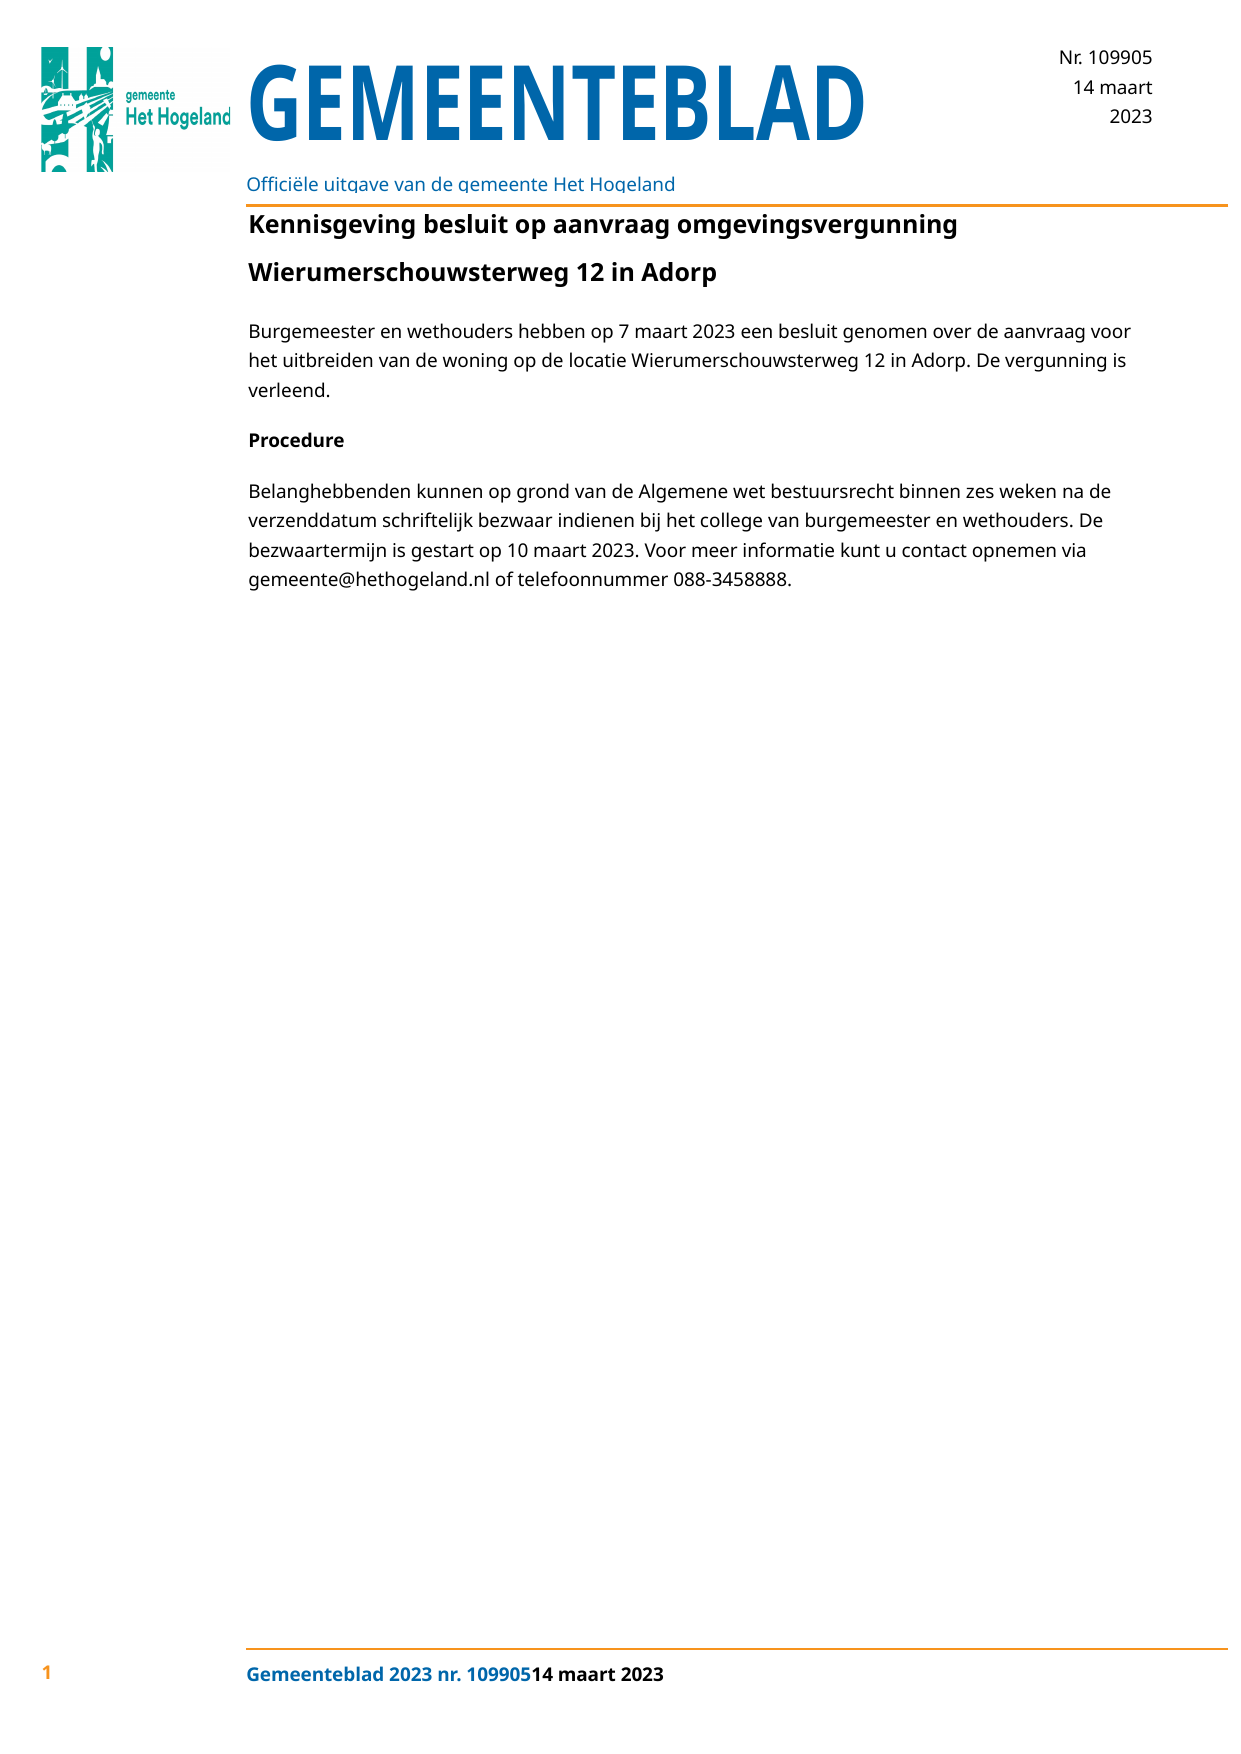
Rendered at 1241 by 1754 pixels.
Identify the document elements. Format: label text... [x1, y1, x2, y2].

text Burgemeester en wethouders hebben op 7 maart 2023 een besluit genomen over de aanvraag voor het uitbreiden van de woning op de locatie Wierumerschouwsterweg 12 in Adorp. De vergunning is verleend. [248, 318, 1152, 403]
text Belanghebbenden kunnen op grond van de Algemene wet bestuursrecht binnen zes weken na de verzenddatum schriftelijk bezwaar indienen bij het college van burgemeester en wethouders. De bezwaartermijn is gestart op 10 maart 2023. Voor meer informatie kunt u contact opnemen via gemeente@hethogeland.nl of telefoonnummer 088-3458888. [248, 478, 1152, 592]
text Kennisgeving besluit op aanvraag omgevingsvergunning Wierumerschouwsterweg 12 in Adorp [248, 207, 1152, 288]
picture [41, 47, 231, 172]
text Procedure [248, 427, 1152, 453]
